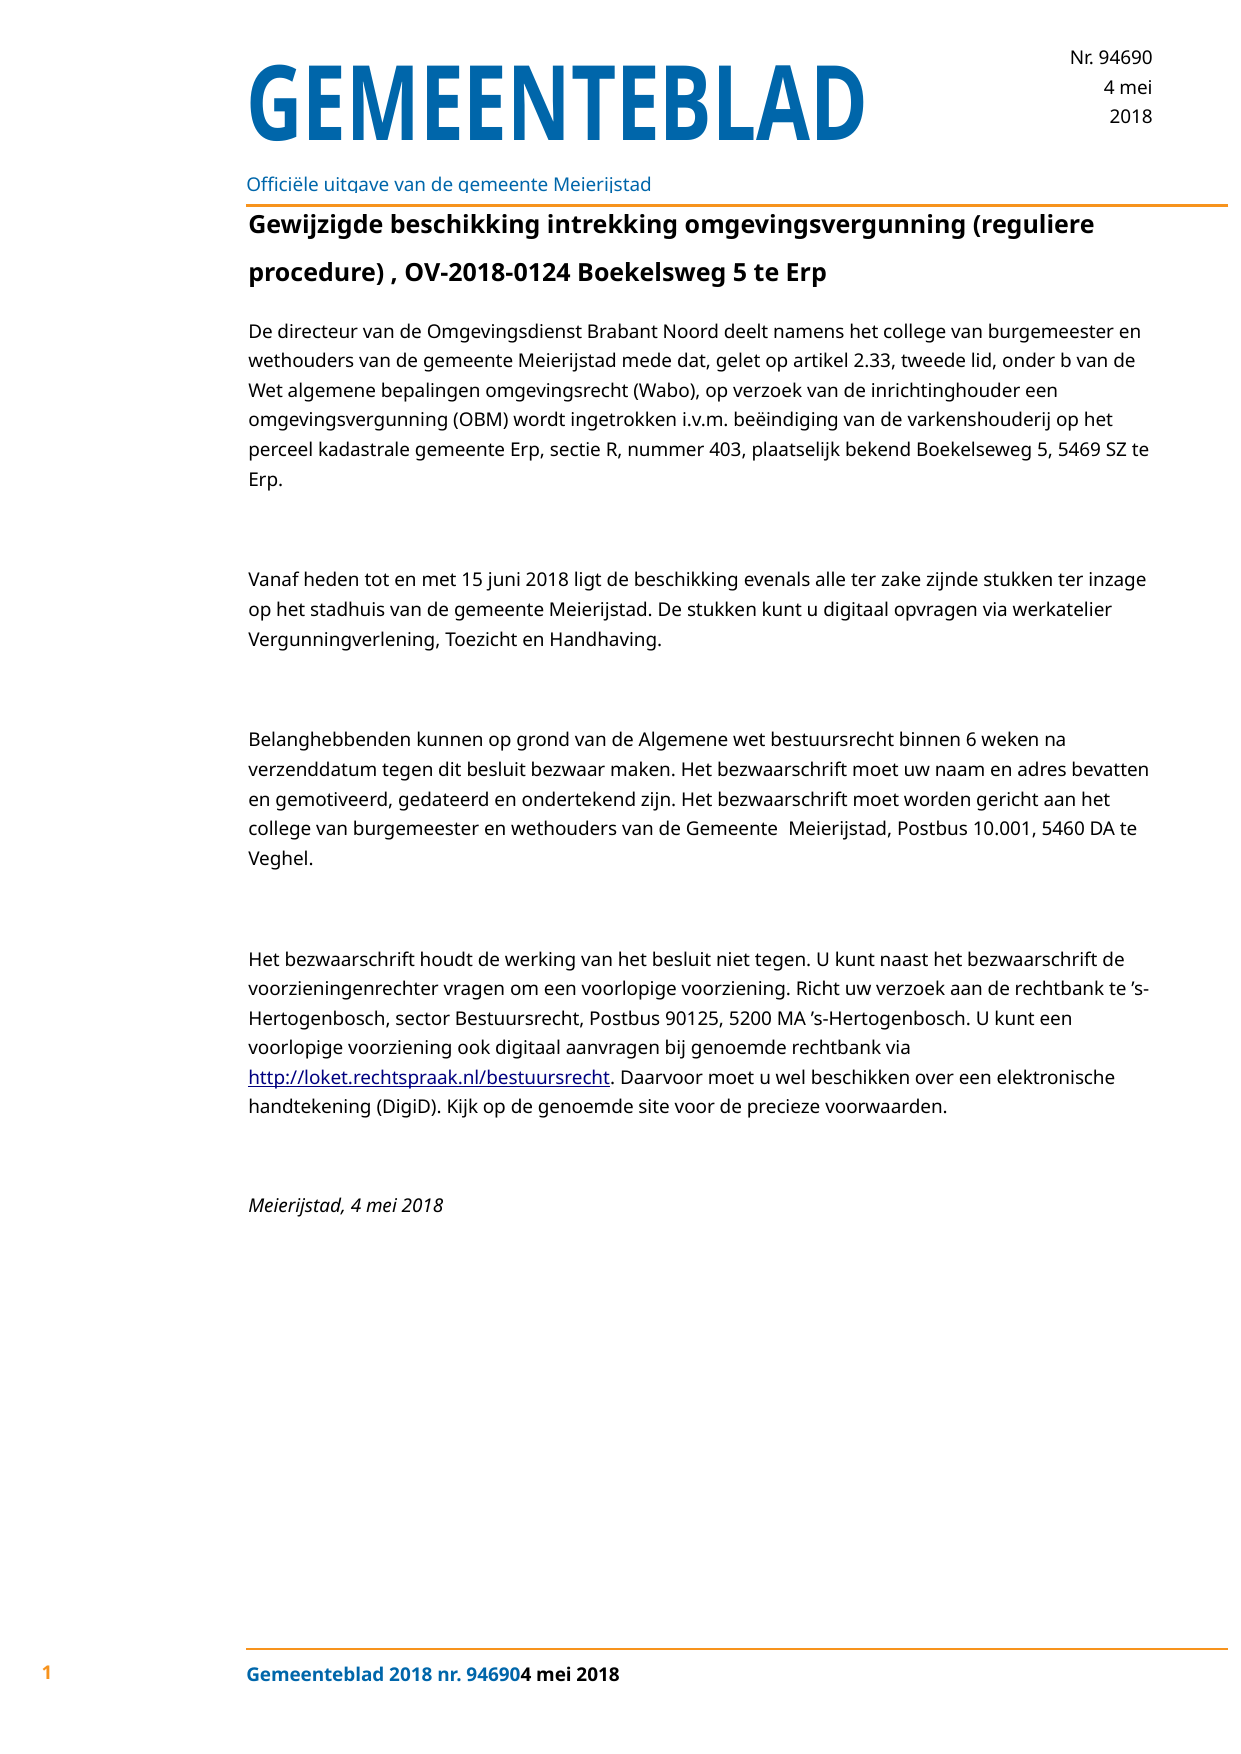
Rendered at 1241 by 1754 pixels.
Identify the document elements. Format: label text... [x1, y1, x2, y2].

text De directeur van de Omgevingsdienst Brabant Noord deelt namens het college van burgemeester en wethouders van de gemeente Meierijstad mede dat, gelet op artikel 2.33, tweede lid, onder b van de Wet algemene bepalingen omgevingsrecht (Wabo), op verzoek van de inrichtinghouder een omgevingsvergunning (OBM) wordt ingetrokken i.v.m. beëindiging van de varkenshouderij op het perceel kadastrale gemeente Erp, sectie R, nummer 403, plaatselijk bekend Boekelseweg 5, 5469 SZ te Erp. [248, 318, 1152, 492]
text Gewijzigde beschikking intrekking omgevingsvergunning (reguliere procedure) , OV-2018-0124 Boekelsweg 5 te Erp [248, 207, 1152, 288]
text Meierijstad, 4 mei 2018 [248, 1192, 1152, 1218]
text Belanghebbenden kunnen op grond van de Algemene wet bestuursrecht binnen 6 weken na verzenddatum tegen dit besluit bezwaar maken. Het bezwaarschrift moet uw naam en adres bevatten en gemotiveerd, gedateerd en ondertekend zijn. Het bezwaarschrift moet worden gericht aan het college van burgemeester en wethouders van de Gemeente Meierijstad, Postbus 10.001, 5460 DA te Veghel. [248, 727, 1152, 871]
text Vanaf heden tot en met 15 juni 2018 ligt de beschikking evenals alle ter zake zijnde stukken ter inzage op het stadhuis van de gemeente Meierijstad. De stukken kunt u digitaal opvragen via werkatelier Vergunningverlening, Toezicht en Handhaving. [248, 567, 1152, 652]
text Het bezwaarschrift houdt de werking van het besluit niet tegen. U kunt naast het bezwaarschrift de voorzieningenrechter vragen om een voorlopige voorziening. Richt uw verzoek aan de rechtbank te ’s-Hertogenbosch, sector Bestuursrecht, Postbus 90125, 5200 MA ’s-Hertogenbosch. U kunt een voorlopige voorziening ook digitaal aanvragen bij genoemde rechtbank via http://loket.rechtspraak.nl/bestuursrecht. Daarvoor moet u wel beschikken over een elektronische handtekening (DigiD). Kijk op de genoemde site voor de precieze voorwaarden. [248, 946, 1152, 1119]
picture [41, 47, 231, 172]
